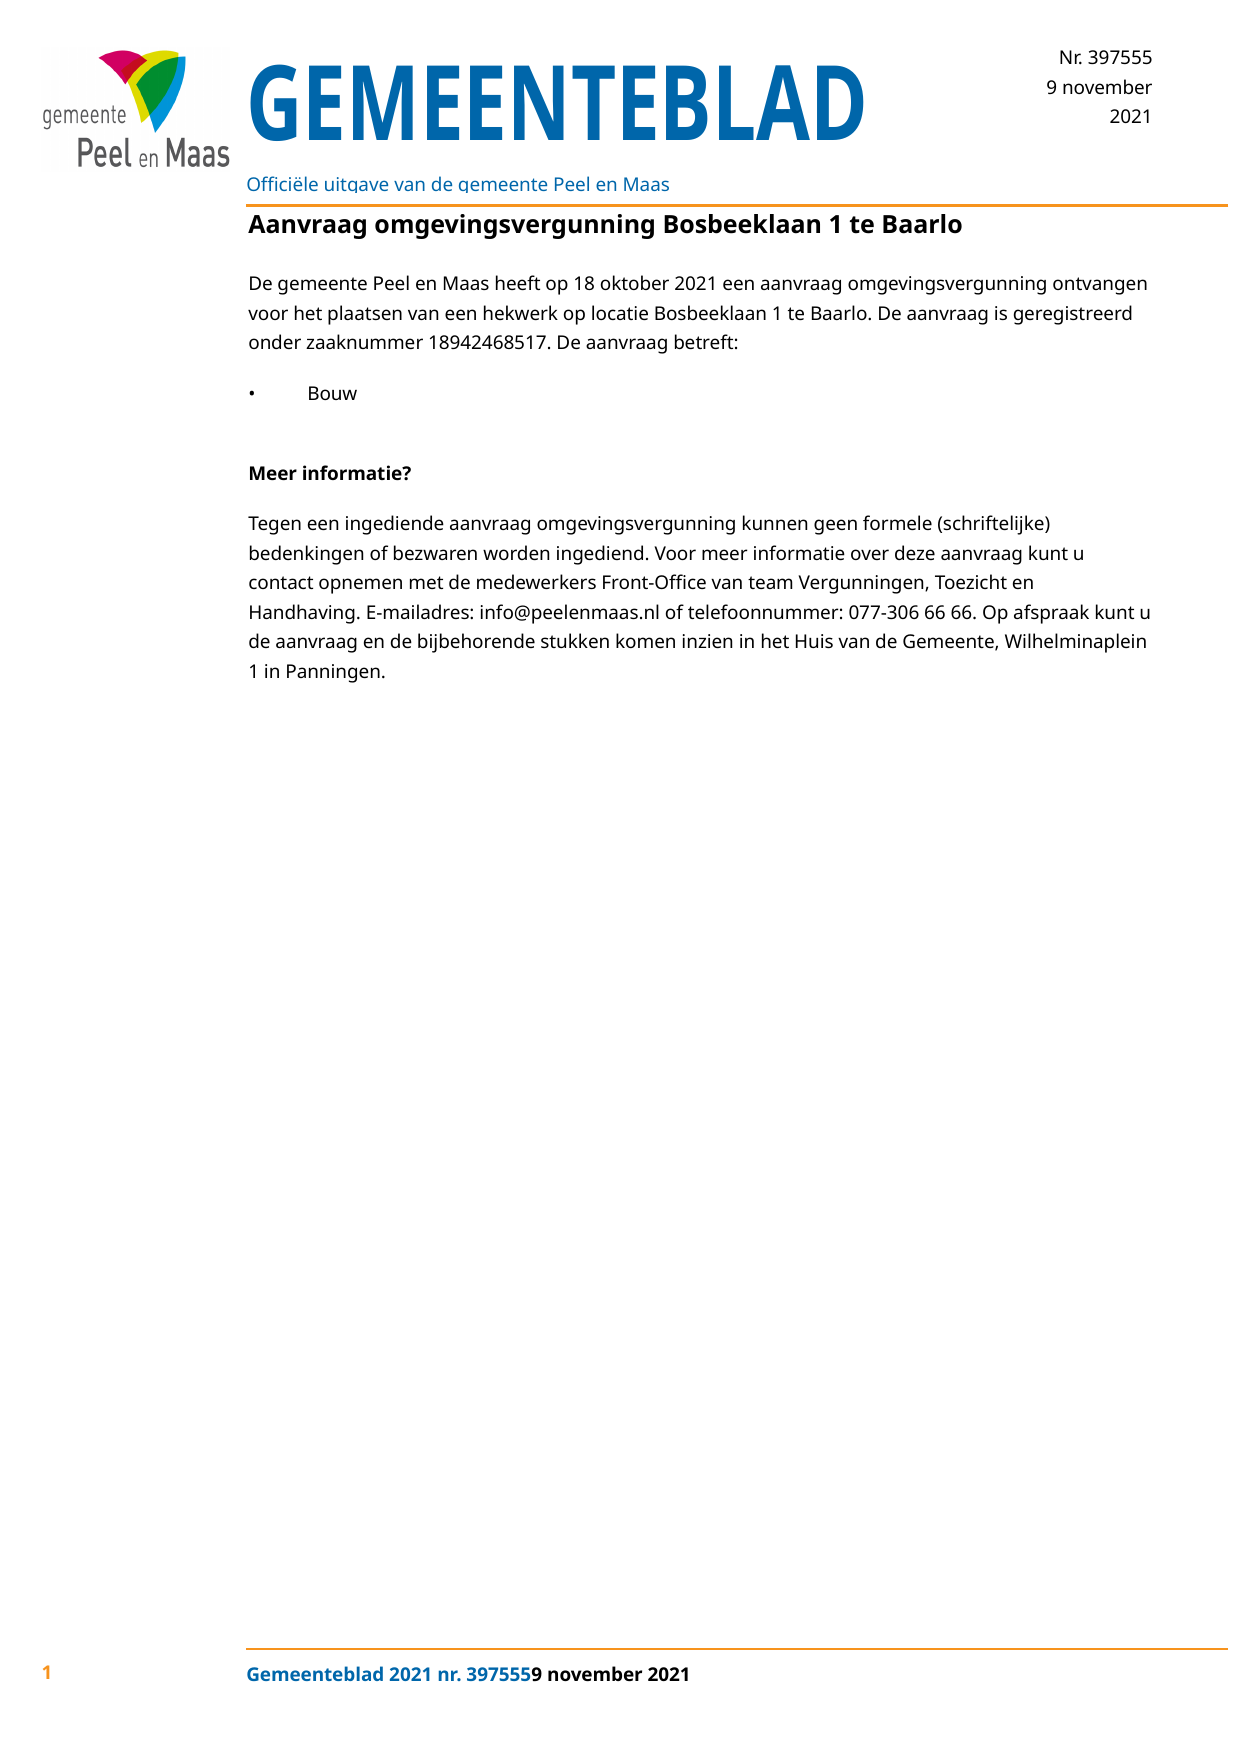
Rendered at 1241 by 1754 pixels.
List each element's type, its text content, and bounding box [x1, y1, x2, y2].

picture [41, 47, 231, 172]
list Bouw [248, 380, 1152, 406]
text Meer informatie? [248, 460, 1152, 486]
text Aanvraag omgevingsvergunning Bosbeeklaan 1 te Baarlo [248, 207, 1152, 241]
text De gemeente Peel en Maas heeft op 18 oktober 2021 een aanvraag omgevingsvergunning ontvangen voor het plaatsen van een hekwerk op locatie Bosbeeklaan 1 te Baarlo. De aanvraag is geregistreerd onder zaaknummer 18942468517. De aanvraag betreft: [248, 270, 1152, 355]
text Tegen een ingediende aanvraag omgevingsvergunning kunnen geen formele (schriftelijke) bedenkingen of bezwaren worden ingediend. Voor meer informatie over deze aanvraag kunt u contact opnemen met de medewerkers Front-Office van team Vergunningen, Toezicht en Handhaving. E-mailadres: info@peelenmaas.nl of telefoonnummer: 077-306 66 66. Op afspraak kunt u de aanvraag en de bijbehorende stukken komen inzien in het Huis van de Gemeente, Wilhelminaplein 1 in Panningen. [248, 510, 1152, 684]
